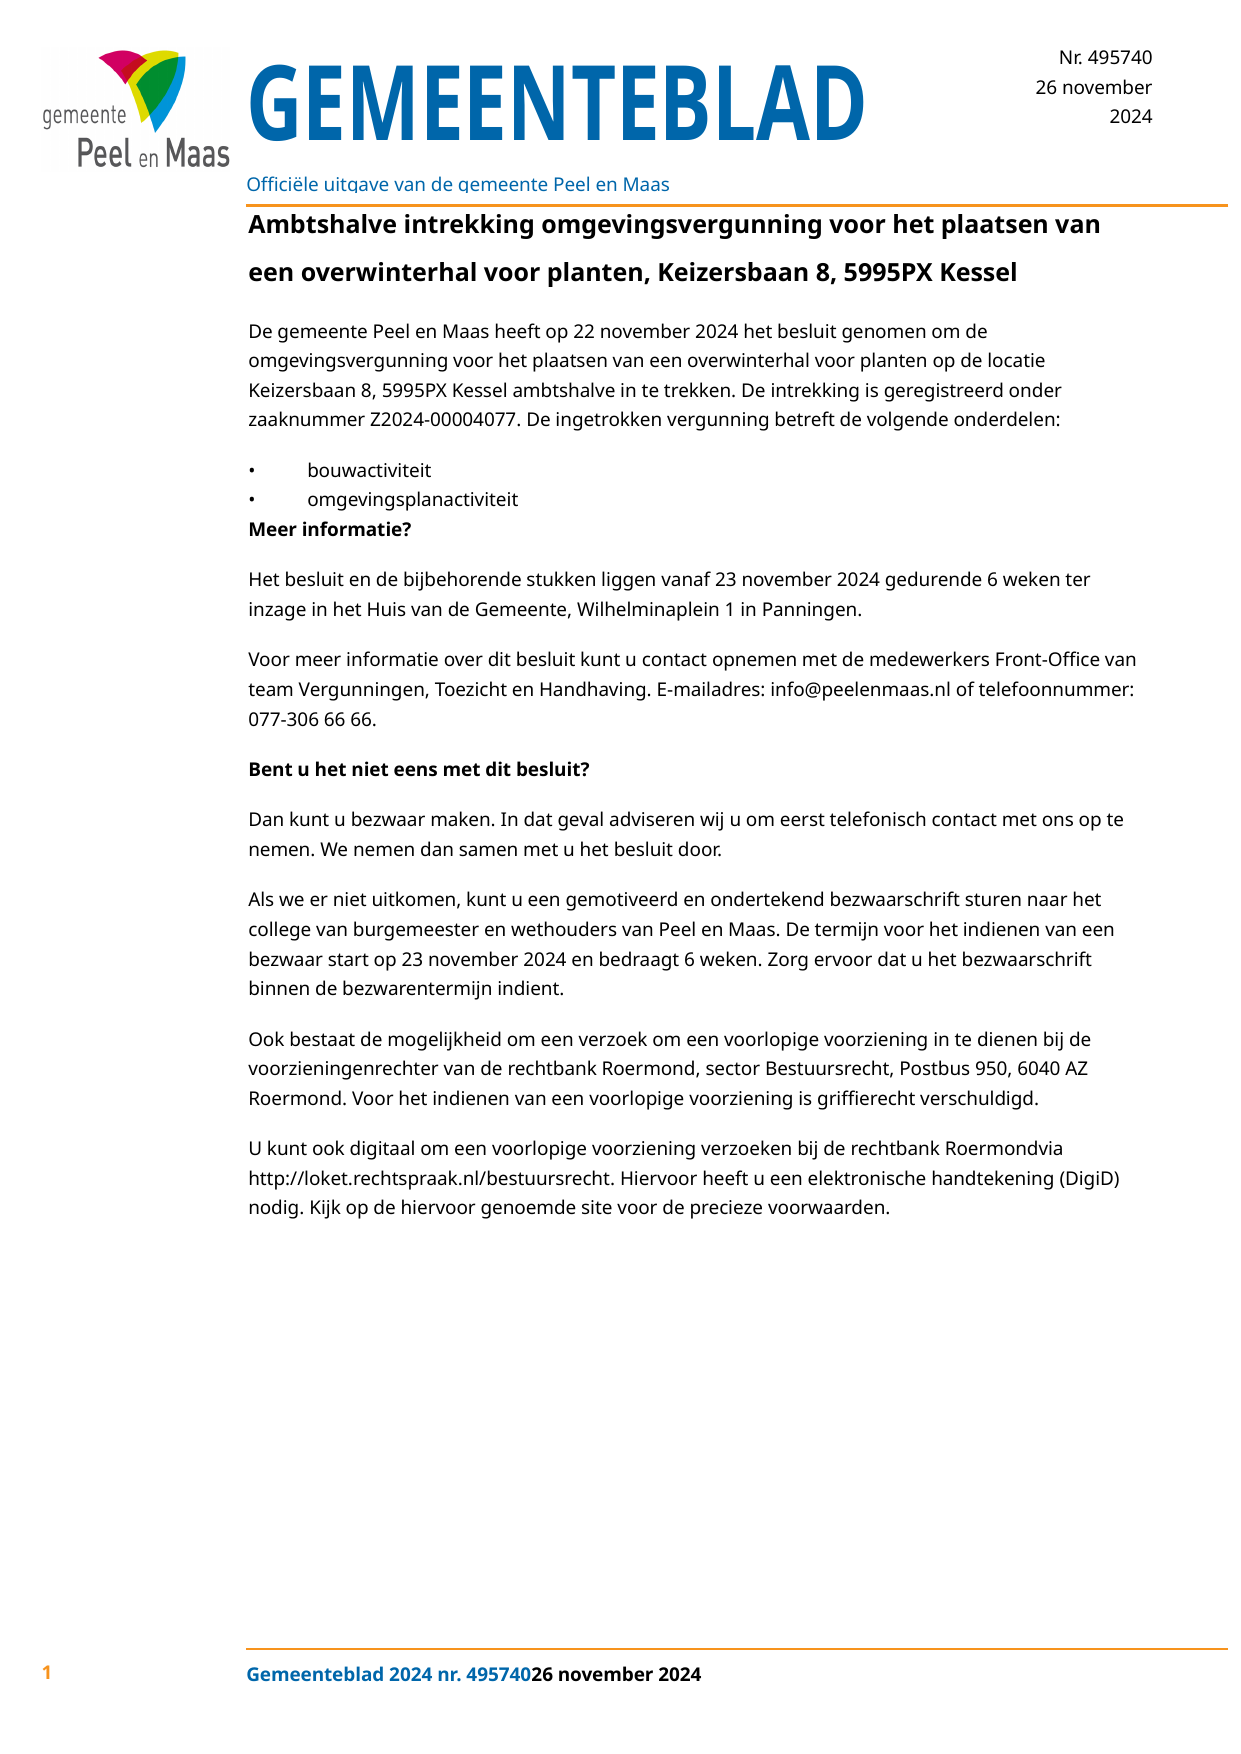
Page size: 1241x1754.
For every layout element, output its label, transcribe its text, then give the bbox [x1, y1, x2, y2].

text Bent u het niet eens met dit besluit? [248, 756, 1152, 782]
text Het besluit en de bijbehorende stukken liggen vanaf 23 november 2024 gedurende 6 weken ter inzage in het Huis van de Gemeente, Wilhelminaplein 1 in Panningen. [248, 567, 1152, 622]
text Voor meer informatie over dit besluit kunt u contact opnemen met de medewerkers Front-Office van team Vergunningen, Toezicht en Handhaving. E-mailadres: info@peelenmaas.nl of telefoonnummer: 077-306 66 66. [248, 647, 1152, 732]
text Meer informatie? [248, 516, 1152, 542]
text Als we er niet uitkomen, kunt u een gemotiveerd en ondertekend bezwaarschrift sturen naar het college van burgemeester en wethouders van Peel en Maas. De termijn voor het indienen van een bezwaar start op 23 november 2024 en bedraagt 6 weken. Zorg ervoor dat u het bezwaarschrift binnen de bezwarentermijn indient. [248, 887, 1152, 1001]
list omgevingsplanactiviteit [248, 487, 1152, 512]
list bouwactiviteit [248, 457, 1152, 483]
text U kunt ook digitaal om een voorlopige voorziening verzoeken bij de rechtbank Roermondvia http://loket.rechtspraak.nl/bestuursrecht. Hiervoor heeft u een elektronische handtekening (DigiD) nodig. Kijk op de hiervoor genoemde site voor de precieze voorwaarden. [248, 1135, 1152, 1220]
text Ambtshalve intrekking omgevingsvergunning voor het plaatsen van een overwinterhal voor planten, Keizersbaan 8, 5995PX Kessel [248, 207, 1152, 288]
text De gemeente Peel en Maas heeft op 22 november 2024 het besluit genomen om de omgevingsvergunning voor het plaatsen van een overwinterhal voor planten op de locatie Keizersbaan 8, 5995PX Kessel ambtshalve in te trekken. De intrekking is geregistreerd onder zaaknummer Z2024-00004077. De ingetrokken vergunning betreft de volgende onderdelen: [248, 318, 1152, 432]
picture [41, 47, 231, 172]
text Dan kunt u bezwaar maken. In dat geval adviseren wij u om eerst telefonisch contact met ons op te nemen. We nemen dan samen met u het besluit door. [248, 807, 1152, 862]
text Ook bestaat de mogelijkheid om een verzoek om een voorlopige voorziening in te dienen bij de voorzieningenrechter van de rechtbank Roermond, sector Bestuursrecht, Postbus 950, 6040 AZ Roermond. Voor het indienen van een voorlopige voorziening is griffierecht verschuldigd. [248, 1026, 1152, 1111]
